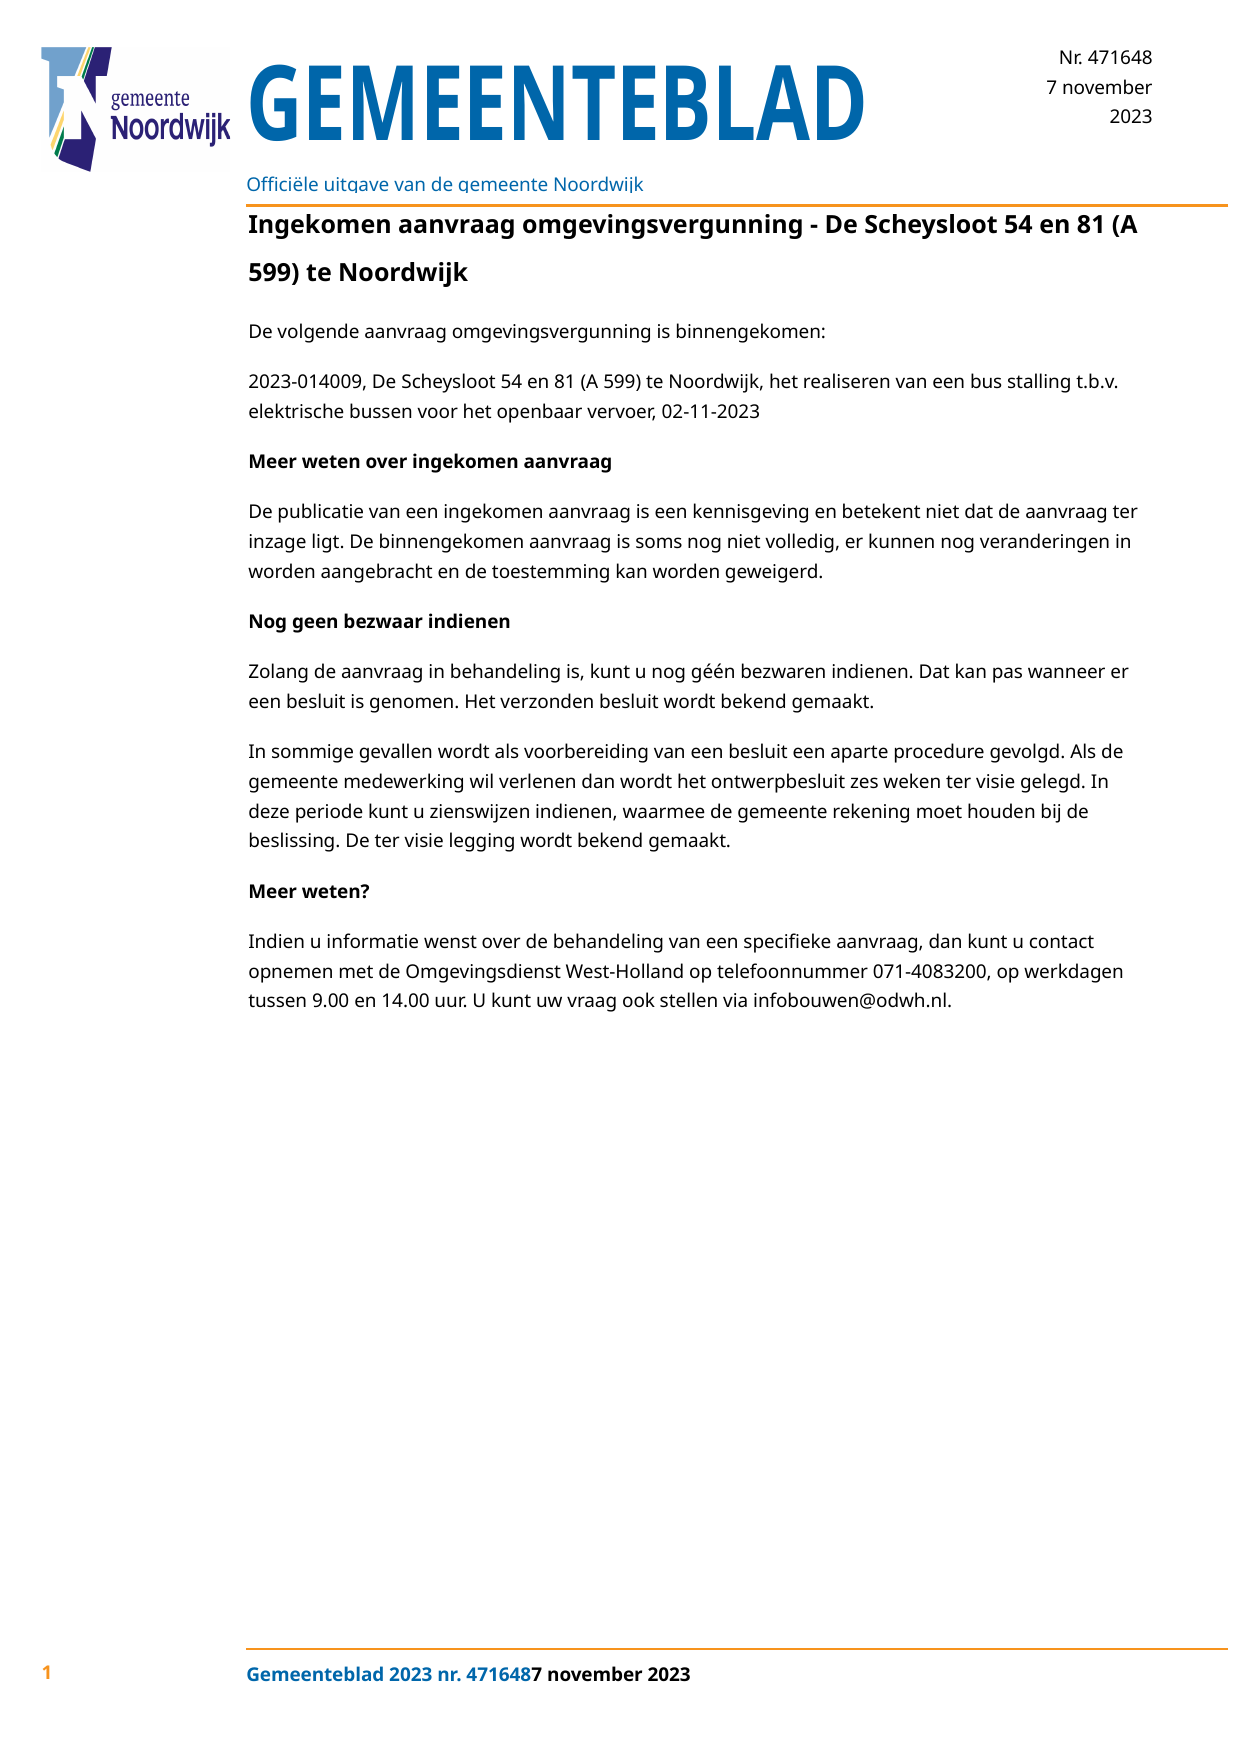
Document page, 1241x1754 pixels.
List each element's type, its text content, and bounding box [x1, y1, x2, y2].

text De volgende aanvraag omgevingsvergunning is binnengekomen: [248, 318, 1152, 344]
text Indien u informatie wenst over de behandeling van een specifieke aanvraag, dan kunt u contact opnemen met de Omgevingsdienst West-Holland op telefoonnummer 071-4083200, op werkdagen tussen 9.00 en 14.00 uur. U kunt uw vraag ook stellen via infobouwen@odwh.nl. [248, 928, 1152, 1013]
text Meer weten? [248, 878, 1152, 904]
picture [41, 47, 231, 172]
text 2023-014009, De Scheysloot 54 en 81 (A 599) te Noordwijk, het realiseren van een bus stalling t.b.v. elektrische bussen voor het openbaar vervoer, 02-11-2023 [248, 368, 1152, 424]
text De publicatie van een ingekomen aanvraag is een kennisgeving en betekent niet dat de aanvraag ter inzage ligt. De binnengekomen aanvraag is soms nog niet volledig, er kunnen nog veranderingen in worden aangebracht en de toestemming kan worden geweigerd. [248, 499, 1152, 584]
text In sommige gevallen wordt als voorbereiding van een besluit een aparte procedure gevolgd. Als de gemeente medewerking wil verlenen dan wordt het ontwerpbesluit zes weken ter visie gelegd. In deze periode kunt u zienswijzen indienen, waarmee de gemeente rekening moet houden bij de beslissing. De ter visie legging wordt bekend gemaakt. [248, 739, 1152, 853]
text Meer weten over ingekomen aanvraag [248, 448, 1152, 474]
text Ingekomen aanvraag omgevingsvergunning - De Scheysloot 54 en 81 (A 599) te Noordwijk [248, 207, 1152, 288]
text Zolang de aanvraag in behandeling is, kunt u nog géén bezwaren indienen. Dat kan pas wanneer er een besluit is genomen. Het verzonden besluit wordt bekend gemaakt. [248, 659, 1152, 714]
text Nog geen bezwaar indienen [248, 608, 1152, 634]
